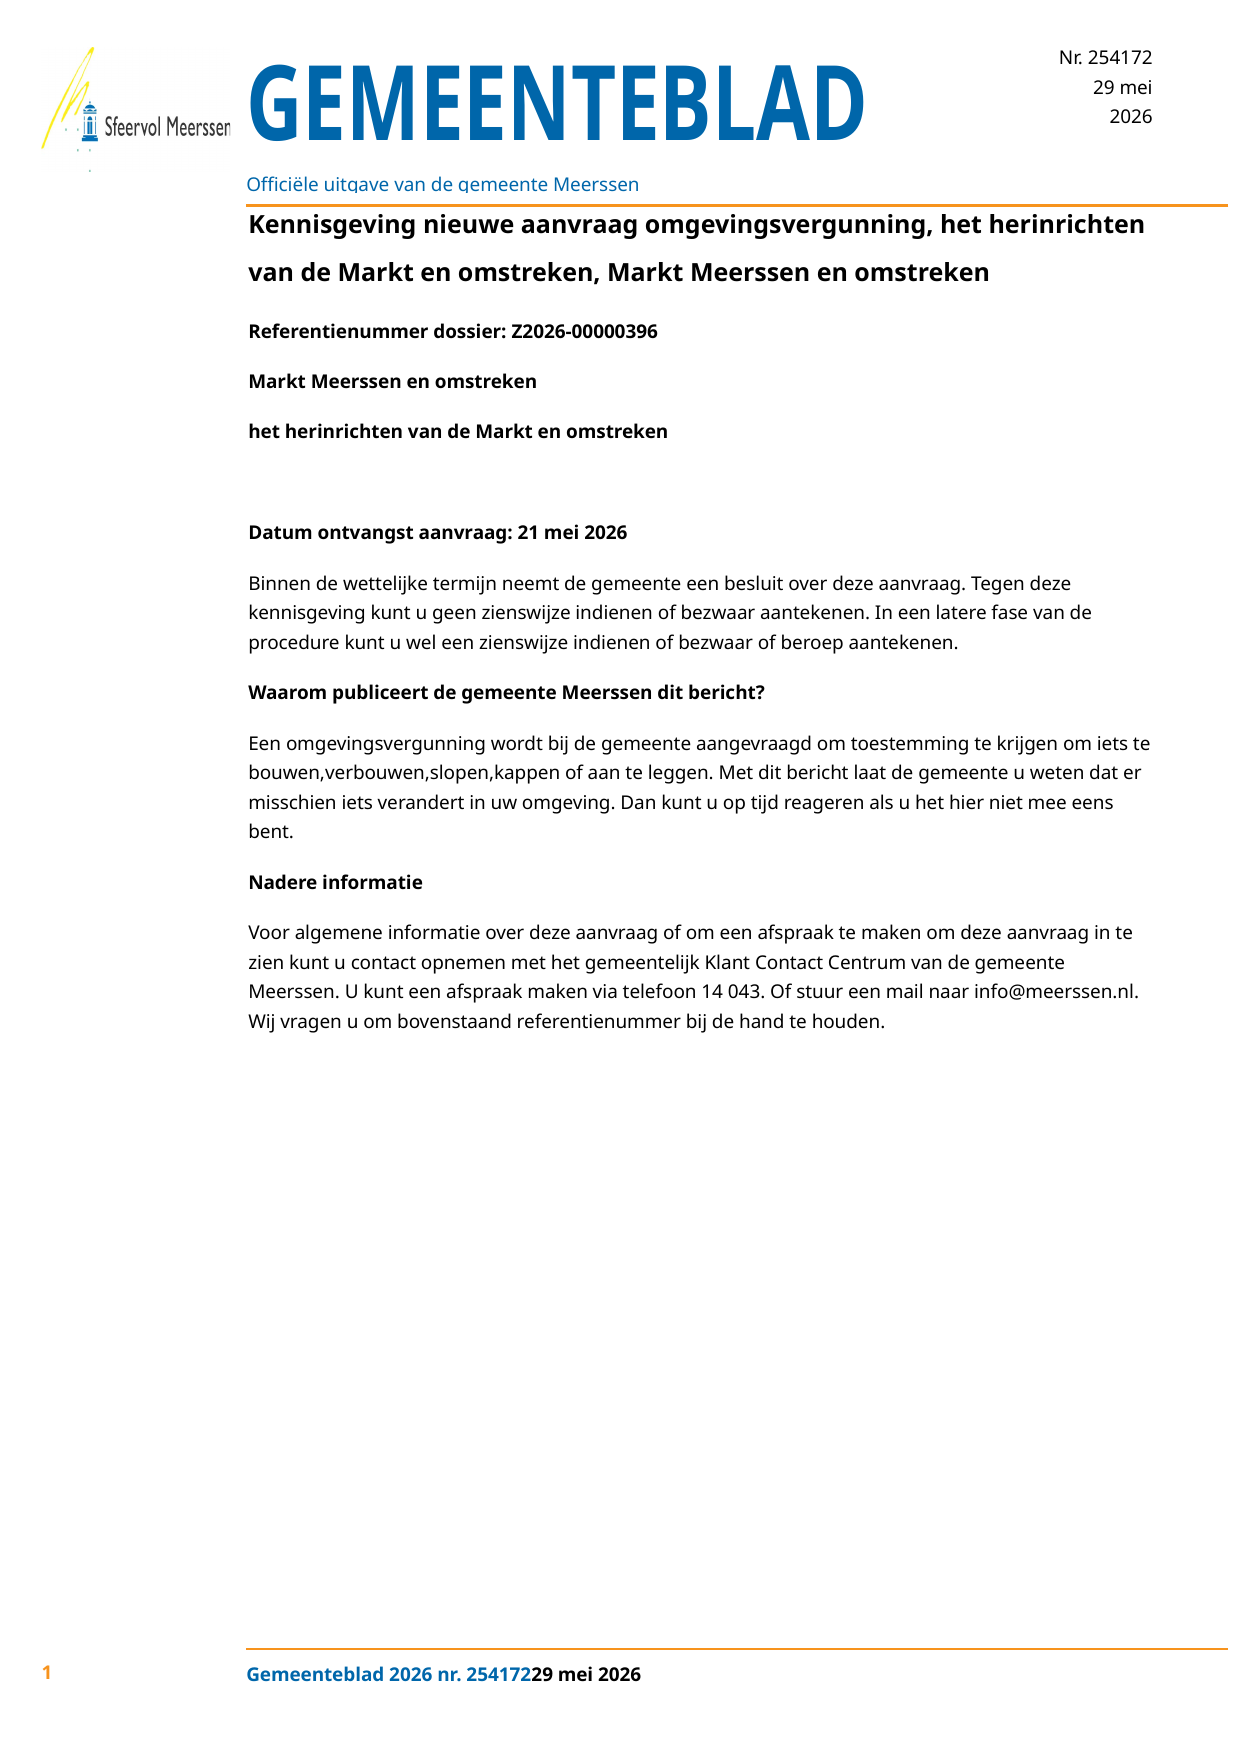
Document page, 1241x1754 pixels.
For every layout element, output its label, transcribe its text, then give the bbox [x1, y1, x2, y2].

text Markt Meerssen en omstreken [248, 368, 1152, 394]
text Datum ontvangst aanvraag: 21 mei 2026 [248, 519, 1152, 545]
text Nadere informatie [248, 869, 1152, 895]
text Kennisgeving nieuwe aanvraag omgevingsvergunning, het herinrichten van de Markt en omstreken, Markt Meerssen en omstreken [248, 207, 1152, 288]
text Voor algemene informatie over deze aanvraag of om een afspraak te maken om deze aanvraag in te zien kunt u contact opnemen met het gemeentelijk Klant Contact Centrum van de gemeente Meerssen. U kunt een afspraak maken via telefoon 14 043. Of stuur een mail naar info@meerssen.nl. Wij vragen u om bovenstaand referentienummer bij de hand te houden. [248, 919, 1152, 1034]
picture [41, 47, 231, 172]
text Waarom publiceert de gemeente Meerssen dit bericht? [248, 679, 1152, 705]
text Binnen de wettelijke termijn neemt de gemeente een besluit over deze aanvraag. Tegen deze kennisgeving kunt u geen zienswijze indienen of bezwaar aantekenen. In een latere fase van de procedure kunt u wel een zienswijze indienen of bezwaar of beroep aantekenen. [248, 570, 1152, 655]
text het herinrichten van de Markt en omstreken [248, 419, 1152, 444]
text Referentienummer dossier: Z2026-00000396 [248, 318, 1152, 344]
text Een omgevingsvergunning wordt bij de gemeente aangevraagd om toestemming te krijgen om iets te bouwen,verbouwen,slopen,kappen of aan te leggen. Met dit bericht laat de gemeente u weten dat er misschien iets verandert in uw omgeving. Dan kunt u op tijd reageren als u het hier niet mee eens bent. [248, 730, 1152, 844]
